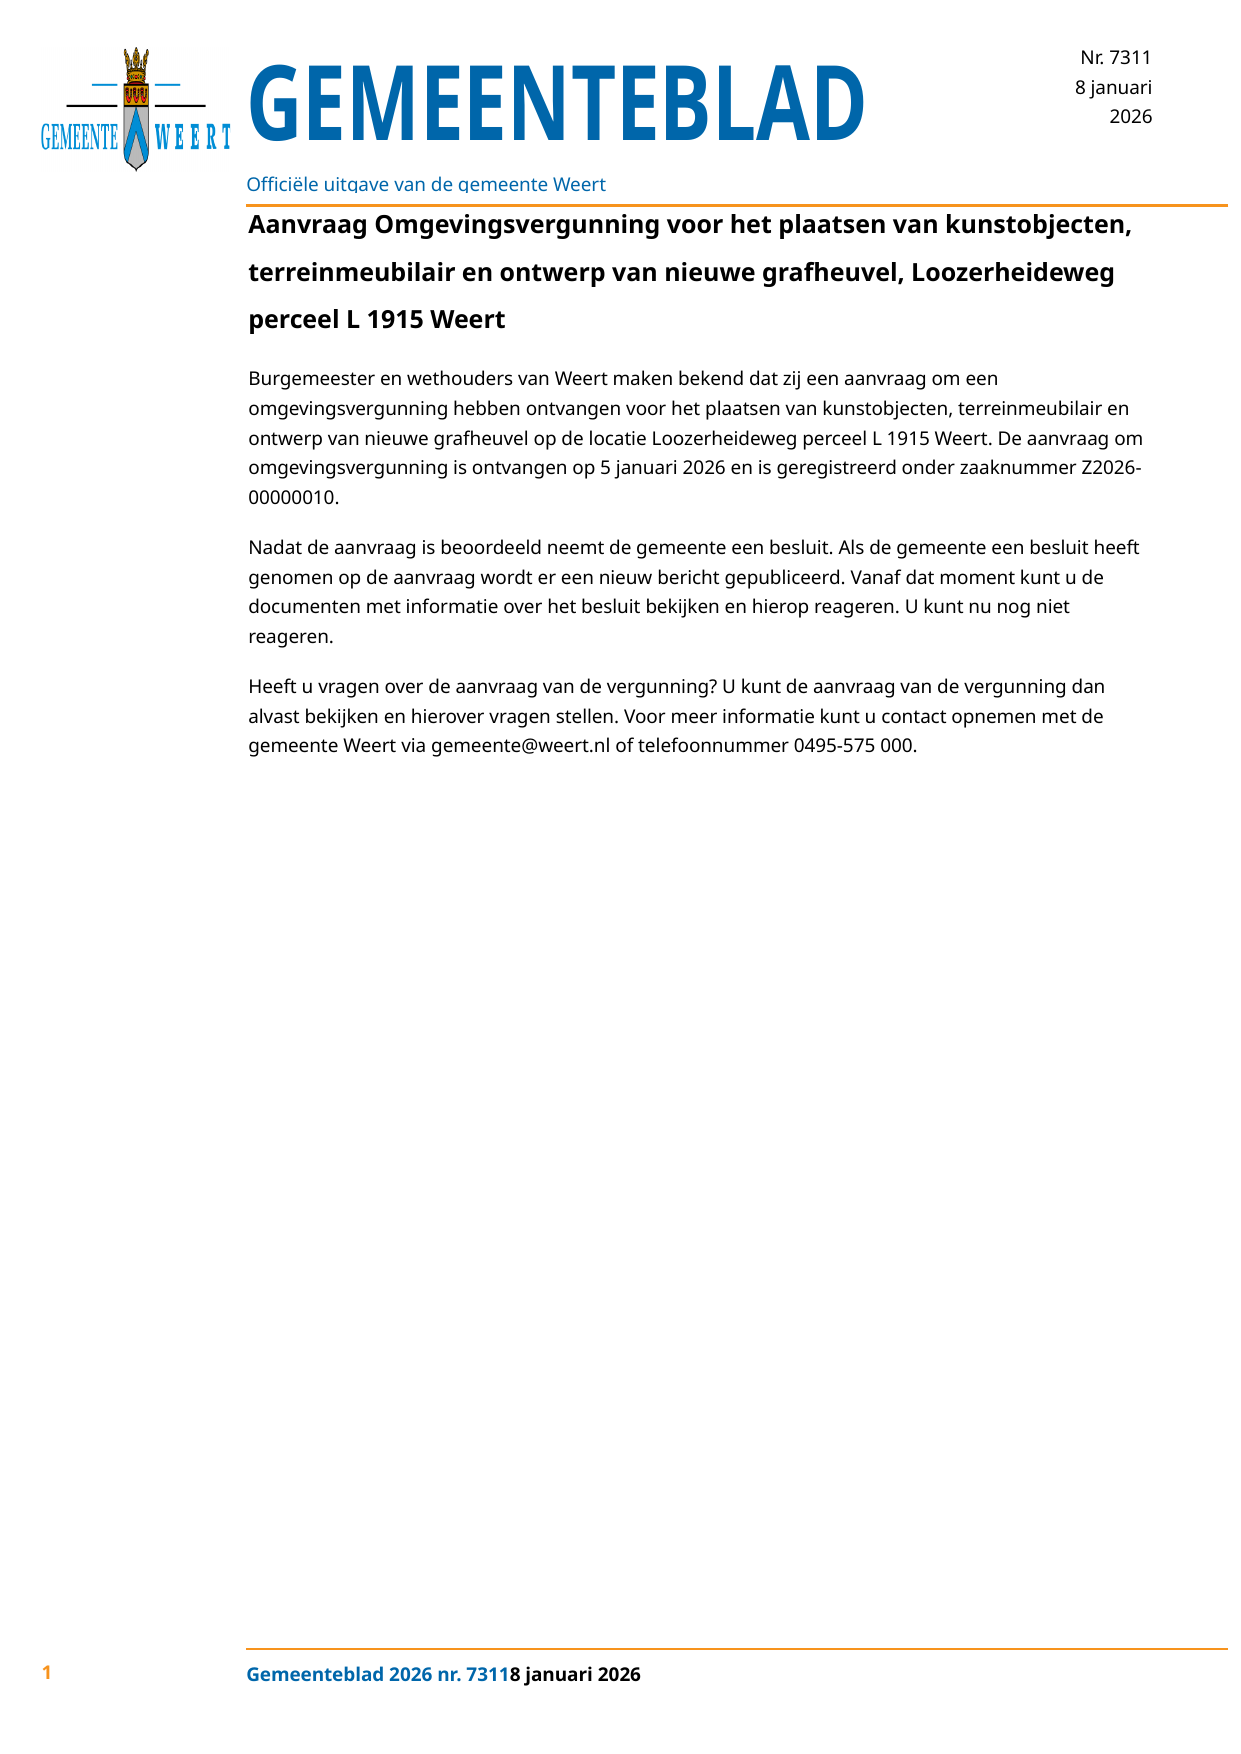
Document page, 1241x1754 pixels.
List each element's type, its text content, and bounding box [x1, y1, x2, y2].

text Nadat de aanvraag is beoordeeld neemt de gemeente een besluit. Als de gemeente een besluit heeft genomen op de aanvraag wordt er een nieuw bericht gepubliceerd. Vanaf dat moment kunt u de documenten met informatie over het besluit bekijken en hierop reageren. U kunt nu nog niet reageren. [248, 534, 1152, 649]
text Aanvraag Omgevingsvergunning voor het plaatsen van kunstobjecten, terreinmeubilair en ontwerp van nieuwe grafheuvel, Loozerheideweg perceel L 1915 Weert [248, 207, 1152, 336]
text Burgemeester en wethouders van Weert maken bekend dat zij een aanvraag om een omgevingsvergunning hebben ontvangen voor het plaatsen van kunstobjecten, terreinmeubilair en ontwerp van nieuwe grafheuvel op de locatie Loozerheideweg perceel L 1915 Weert. De aanvraag om omgevingsvergunning is ontvangen op 5 januari 2026 en is geregistreerd onder zaaknummer Z2026-00000010. [248, 366, 1152, 509]
picture [41, 47, 231, 172]
text Heeft u vragen over de aanvraag van de vergunning? U kunt de aanvraag van de vergunning dan alvast bekijken en hierover vragen stellen. Voor meer informatie kunt u contact opnemen met de gemeente Weert via gemeente@weert.nl of telefoonnummer 0495-575 000. [248, 673, 1152, 758]
